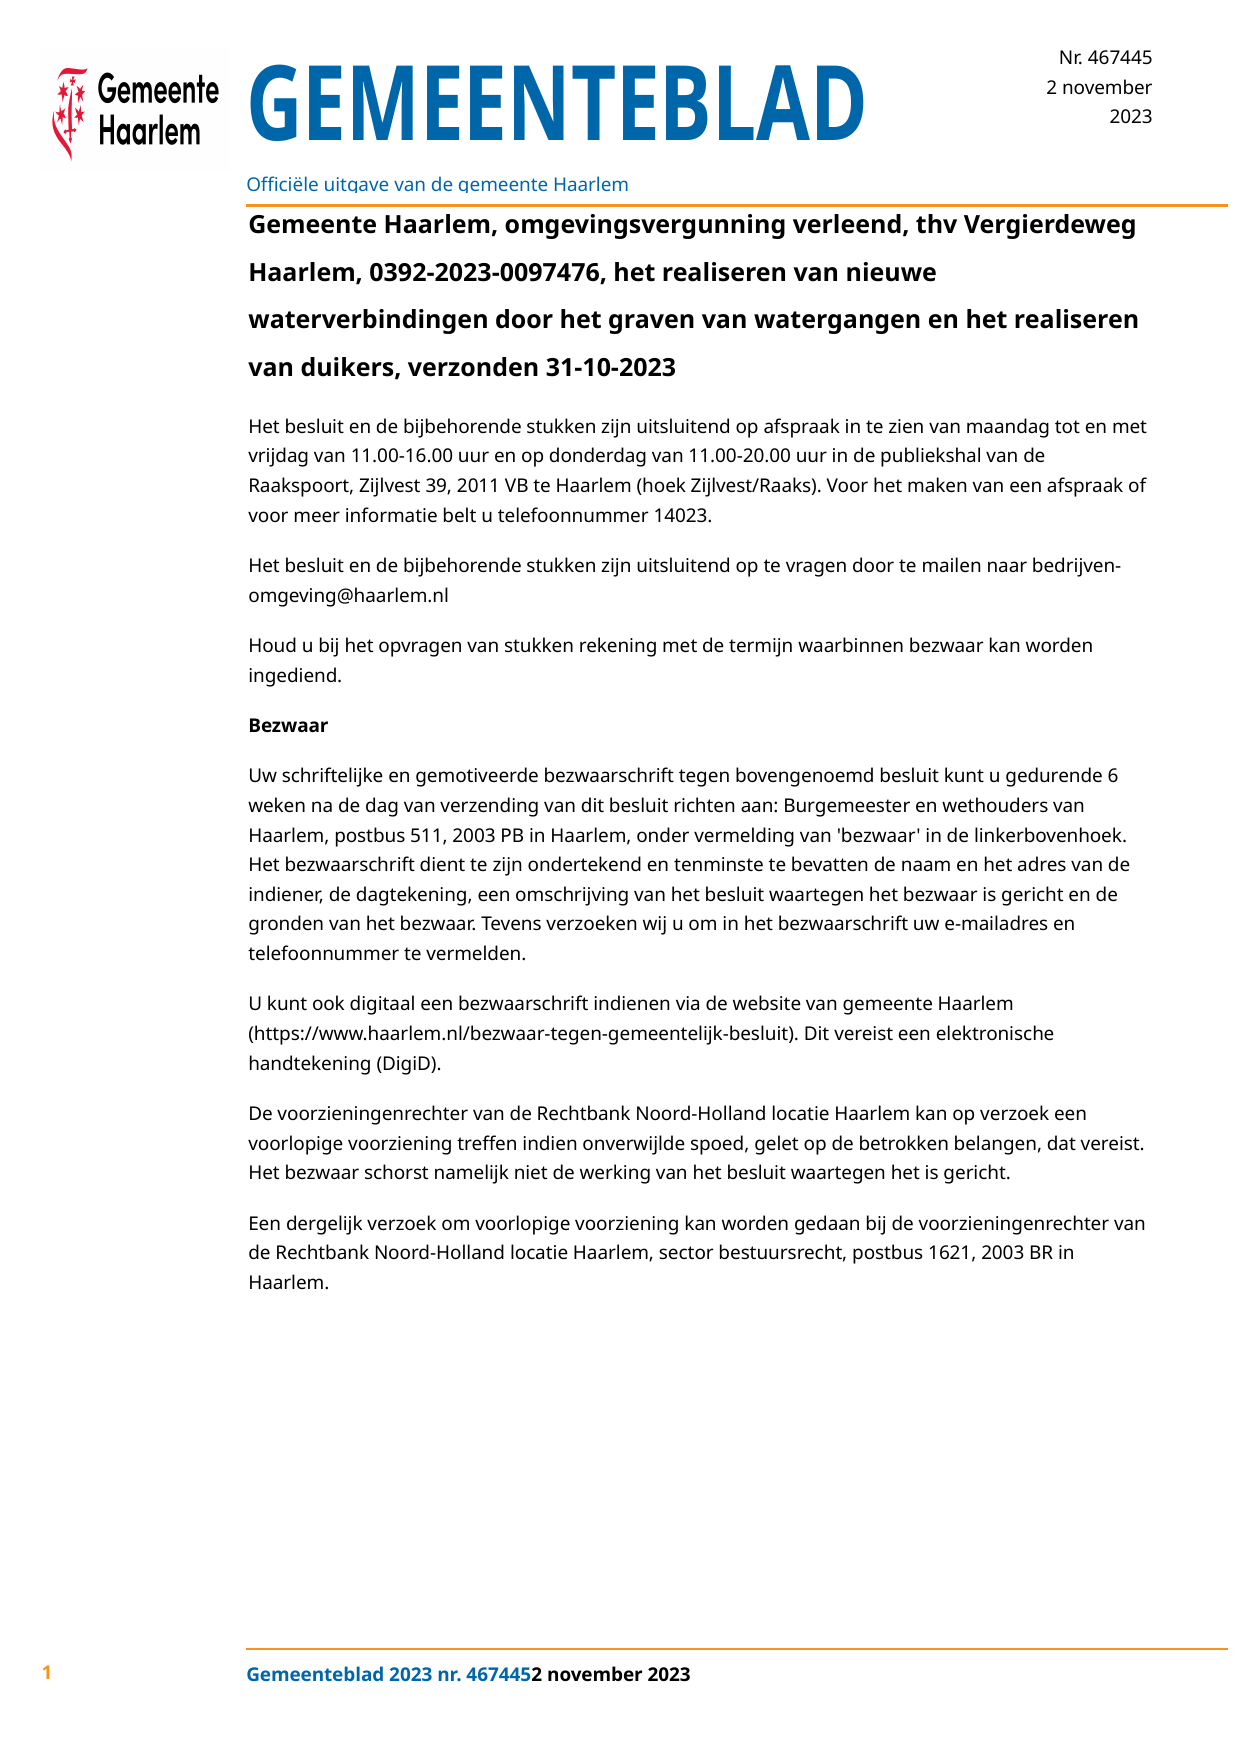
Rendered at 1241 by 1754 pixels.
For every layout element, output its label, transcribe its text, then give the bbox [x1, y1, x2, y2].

text Bezwaar [248, 712, 1152, 738]
text Het besluit en de bijbehorende stukken zijn uitsluitend op afspraak in te zien van maandag tot en met vrijdag van 11.00-16.00 uur en op donderdag van 11.00-20.00 uur in de publiekshal van de Raakspoort, Zijlvest 39, 2011 VB te Haarlem (hoek Zijlvest/Raaks). Voor het maken van een afspraak of voor meer informatie belt u telefoonnummer 14023. [248, 413, 1152, 528]
text U kunt ook digitaal een bezwaarschrift indienen via de website van gemeente Haarlem (https://www.haarlem.nl/bezwaar-tegen-gemeentelijk-besluit). Dit vereist een elektronische handtekening (DigiD). [248, 991, 1152, 1076]
text Gemeente Haarlem, omgevingsvergunning verleend, thv Vergierdeweg Haarlem, 0392-2023-0097476, het realiseren van nieuwe waterverbindingen door het graven van watergangen en het realiseren van duikers, verzonden 31-10-2023 [248, 207, 1152, 384]
text De voorzieningenrechter van de Rechtbank Noord-Holland locatie Haarlem kan op verzoek een voorlopige voorziening treffen indien onverwijlde spoed, gelet op de betrokken belangen, dat vereist. Het bezwaar schorst namelijk niet de werking van het besluit waartegen het is gericht. [248, 1100, 1152, 1185]
text Houd u bij het opvragen van stukken rekening met de termijn waarbinnen bezwaar kan worden ingediend. [248, 632, 1152, 688]
picture [41, 47, 231, 172]
text Uw schriftelijke en gemotiveerde bezwaarschrift tegen bovengenoemd besluit kunt u gedurende 6 weken na de dag van verzending van dit besluit richten aan: Burgemeester en wethouders van Haarlem, postbus 511, 2003 PB in Haarlem, onder vermelding van 'bezwaar' in de linkerbovenhoek. Het bezwaarschrift dient te zijn ondertekend en tenminste te bevatten de naam en het adres van de indiener, de dagtekening, een omschrijving van het besluit waartegen het bezwaar is gericht en de gronden van het bezwaar. Tevens verzoeken wij u om in het bezwaarschrift uw e-mailadres en telefoonnummer te vermelden. [248, 763, 1152, 966]
text Het besluit en de bijbehorende stukken zijn uitsluitend op te vragen door te mailen naar bedrijven-omgeving@haarlem.nl [248, 552, 1152, 608]
text Een dergelijk verzoek om voorlopige voorziening kan worden gedaan bij de voorzieningenrechter van de Rechtbank Noord-Holland locatie Haarlem, sector bestuursrecht, postbus 1621, 2003 BR in Haarlem. [248, 1210, 1152, 1295]
